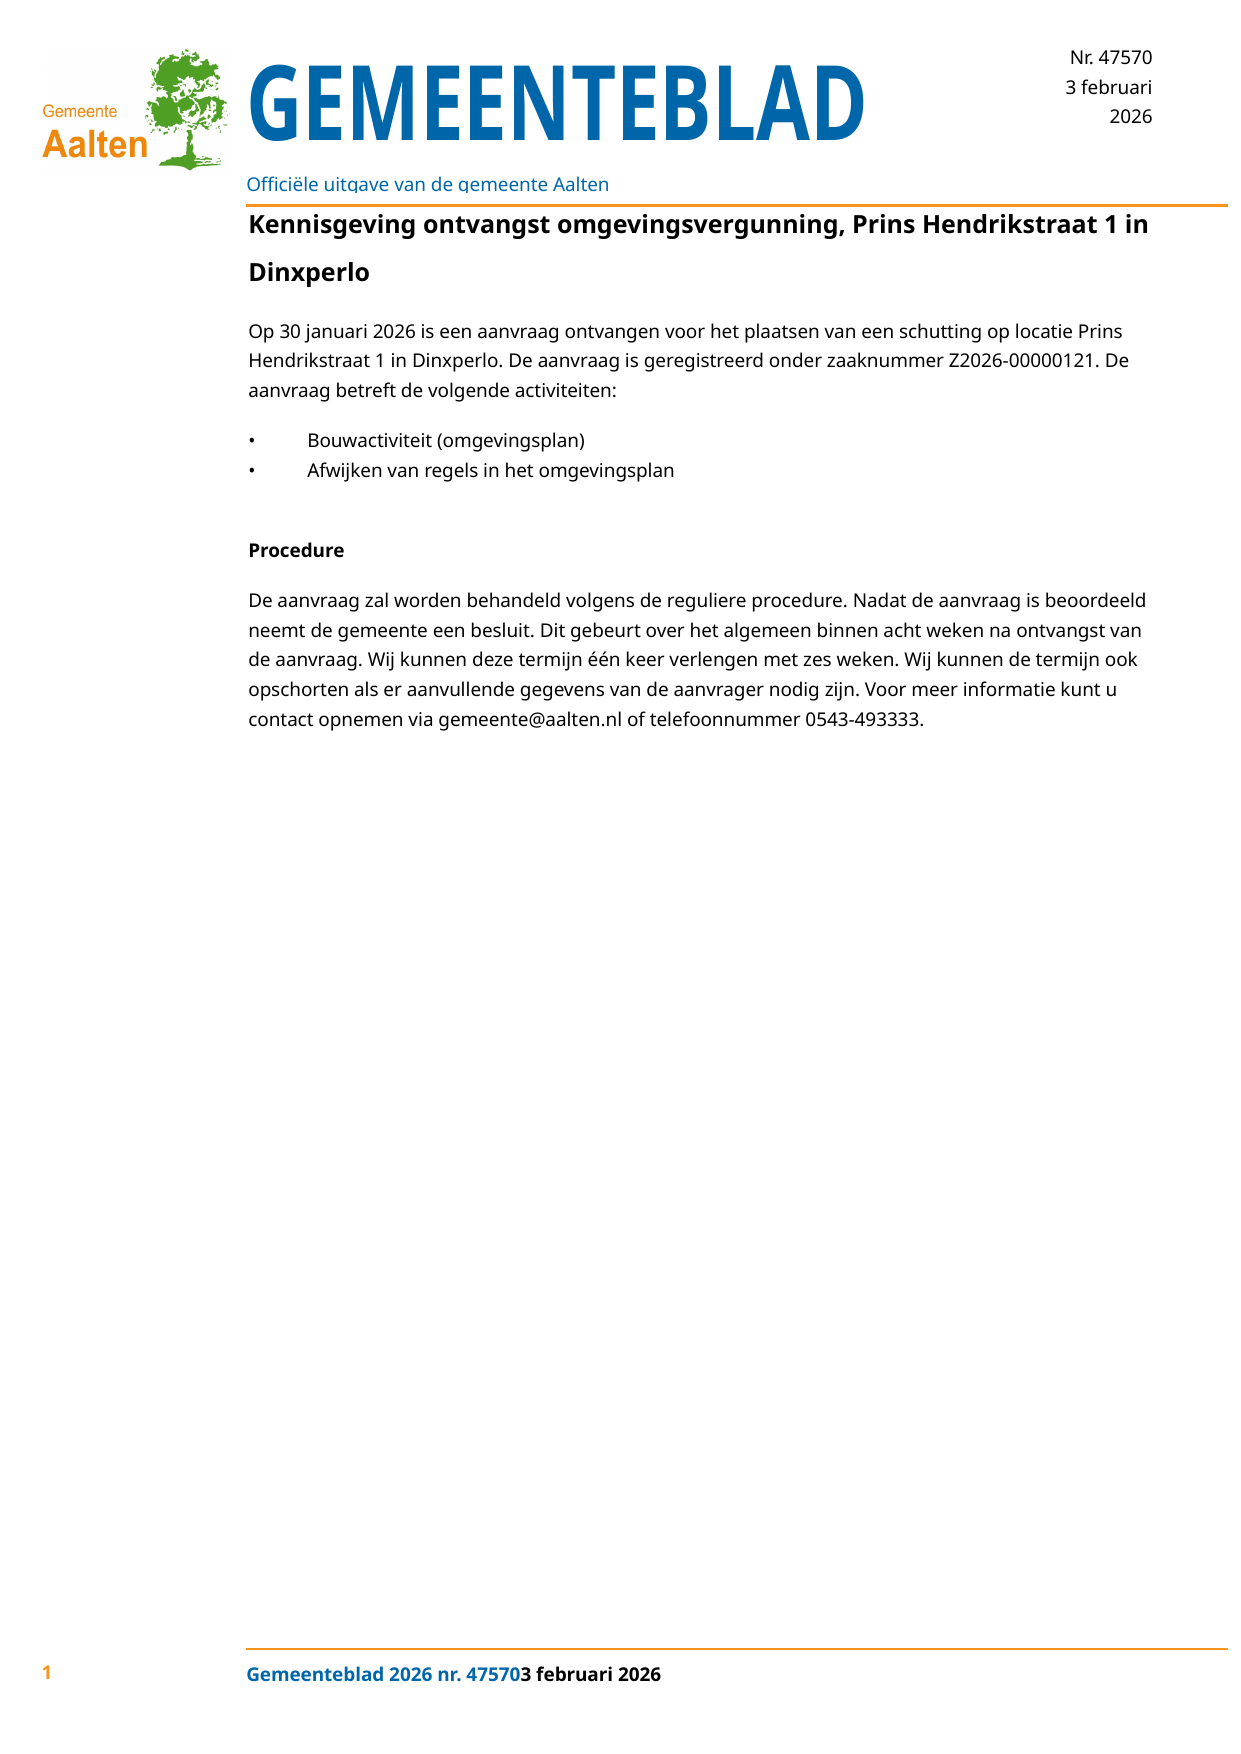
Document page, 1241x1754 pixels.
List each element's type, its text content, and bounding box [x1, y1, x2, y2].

list Bouwactiviteit (omgevingsplan) [248, 427, 1152, 453]
picture [41, 47, 231, 172]
list Afwijken van regels in het omgevingsplan [248, 457, 1152, 483]
text Procedure [248, 537, 1152, 563]
text Op 30 januari 2026 is een aanvraag ontvangen voor het plaatsen van een schutting op locatie Prins Hendrikstraat 1 in Dinxperlo. De aanvraag is geregistreerd onder zaaknummer Z2026-00000121. De aanvraag betreft de volgende activiteiten: [248, 318, 1152, 403]
text De aanvraag zal worden behandeld volgens de reguliere procedure. Nadat de aanvraag is beoordeeld neemt de gemeente een besluit. Dit gebeurt over het algemeen binnen acht weken na ontvangst van de aanvraag. Wij kunnen deze termijn één keer verlengen met zes weken. Wij kunnen de termijn ook opschorten als er aanvullende gegevens van de aanvrager nodig zijn. Voor meer informatie kunt u contact opnemen via gemeente@aalten.nl of telefoonnummer 0543-493333. [248, 587, 1152, 732]
text Kennisgeving ontvangst omgevingsvergunning, Prins Hendrikstraat 1 in Dinxperlo [248, 207, 1152, 288]
